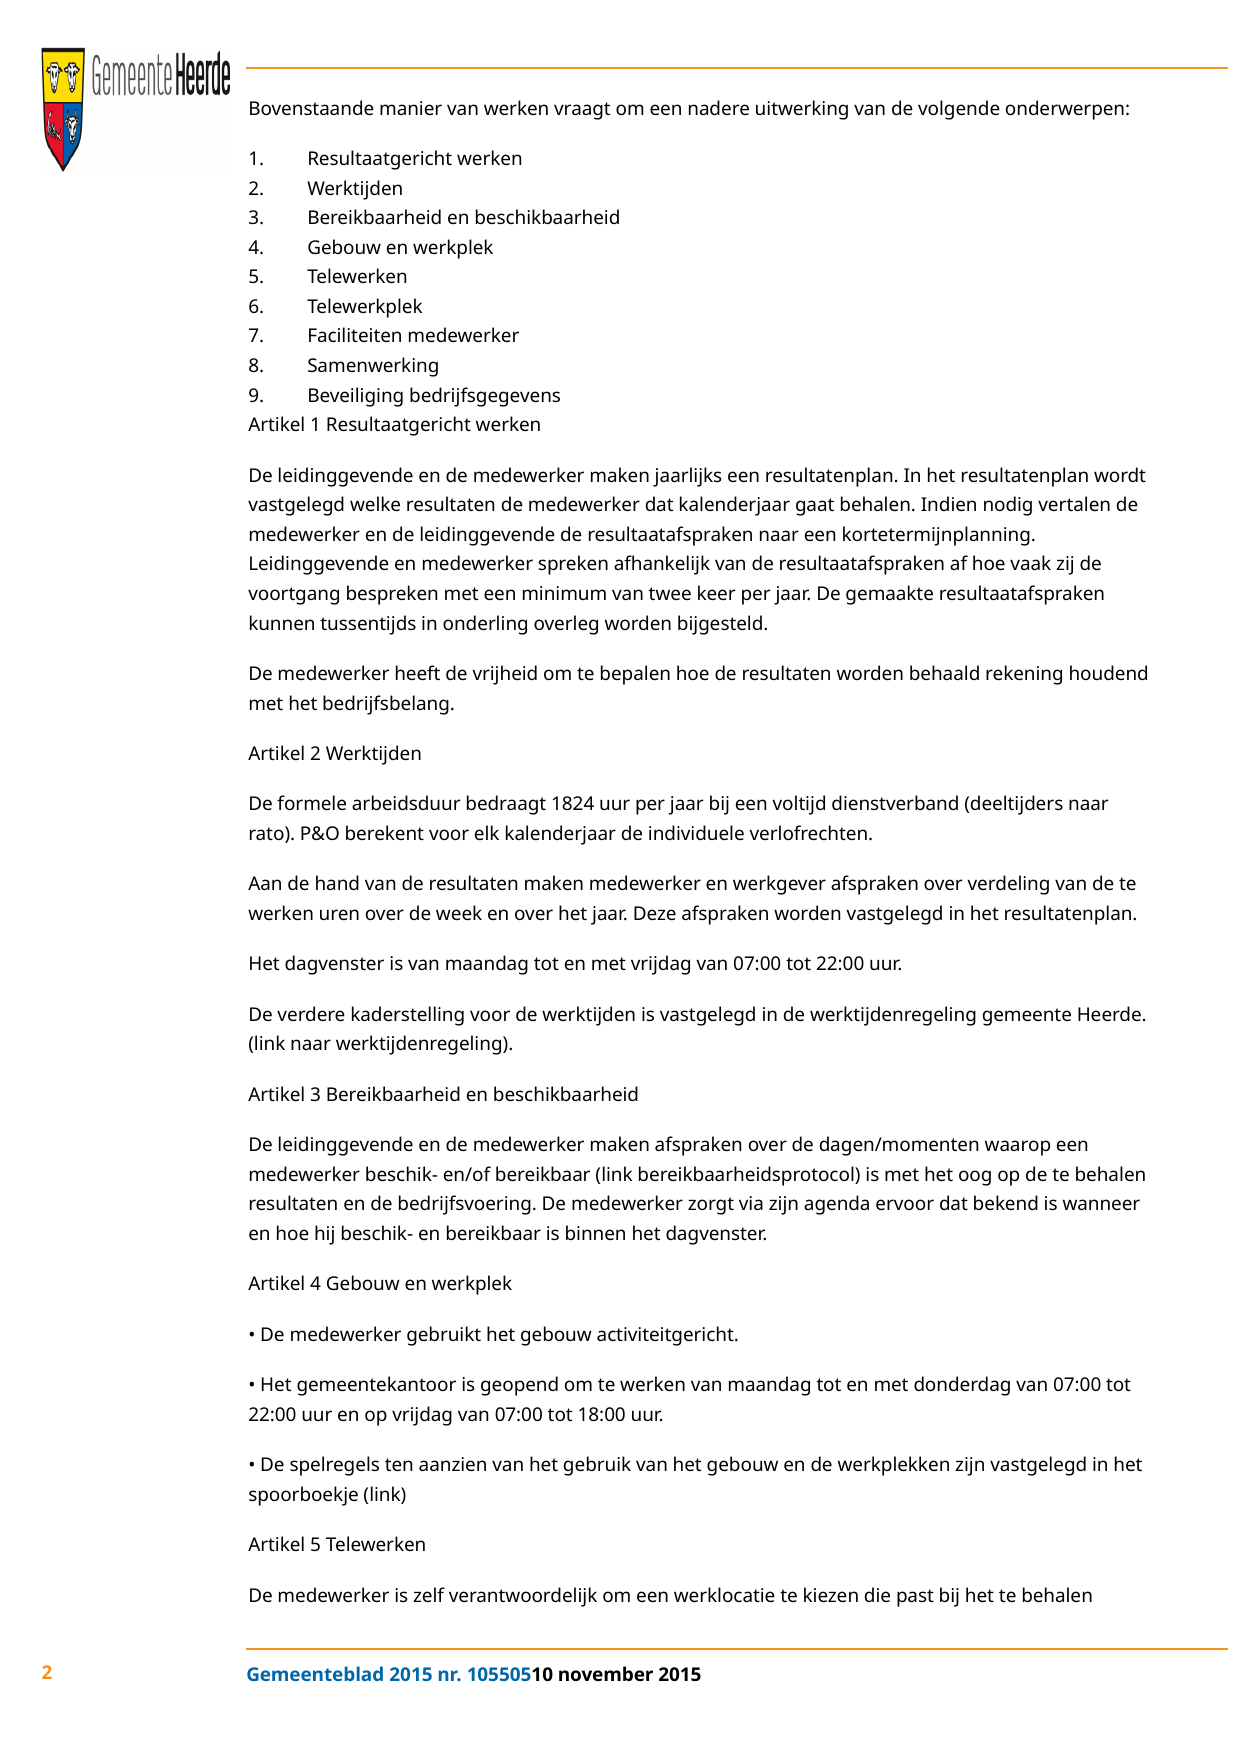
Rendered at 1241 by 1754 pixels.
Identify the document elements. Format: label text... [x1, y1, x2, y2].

text De medewerker heeft de vrijheid om te bepalen hoe de resultaten worden behaald rekening houdend met het bedrijfsbelang. [248, 660, 1152, 716]
list Faciliteiten medewerker [248, 323, 1152, 348]
text Artikel 4 Gebouw en werkplek [248, 1271, 1152, 1296]
text Bovenstaande manier van werken vraagt om een nadere uitwerking van de volgende onderwerpen: [248, 95, 1152, 121]
text De leidinggevende en de medewerker maken afspraken over de dagen/momenten waarop een medewerker beschik- en/of bereikbaar (link bereikbaarheidsprotocol) is met het oog op de te behalen resultaten en de bedrijfsvoering. De medewerker zorgt via zijn agenda ervoor dat bekend is wanneer en hoe hij beschik- en bereikbaar is binnen het dagvenster. [248, 1131, 1152, 1246]
list Telewerken [248, 263, 1152, 289]
text Artikel 2 Werktijden [248, 740, 1152, 766]
text De formele arbeidsduur bedraagt 1824 uur per jaar bij een voltijd dienstverband (deeltijders naar rato). P&O berekent voor elk kalenderjaar de individuele verlofrechten. [248, 791, 1152, 846]
list Beveiliging bedrijfsgegevens [248, 382, 1152, 408]
list Bereikbaarheid en beschikbaarheid [248, 204, 1152, 230]
text Artikel 3 Bereikbaarheid en beschikbaarheid [248, 1081, 1152, 1107]
text Artikel 1 Resultaatgericht werken [248, 411, 1152, 437]
text Het dagvenster is van maandag tot en met vrijdag van 07:00 tot 22:00 uur. [248, 951, 1152, 976]
text De medewerker is zelf verantwoordelijk om een werklocatie te kiezen die past bij het te behalen [248, 1582, 1152, 1608]
text • Het gemeentekantoor is geopend om te werken van maandag tot en met donderdag van 07:00 tot 22:00 uur en op vrijdag van 07:00 tot 18:00 uur. [248, 1371, 1152, 1427]
text Aan de hand van de resultaten maken medewerker en werkgever afspraken over verdeling van de te werken uren over de week en over het jaar. Deze afspraken worden vastgelegd in het resultatenplan. [248, 871, 1152, 926]
list Samenwerking [248, 352, 1152, 378]
list Resultaatgericht werken [248, 145, 1152, 171]
picture [41, 47, 231, 172]
text • De spelregels ten aanzien van het gebruik van het gebouw en de werkplekken zijn vastgelegd in het spoorboekje (link) [248, 1451, 1152, 1507]
list Gebouw en werkplek [248, 234, 1152, 260]
list Telewerkplek [248, 293, 1152, 319]
text • De medewerker gebruikt het gebouw activiteitgericht. [248, 1321, 1152, 1347]
text Artikel 5 Telewerken [248, 1531, 1152, 1557]
text De verdere kaderstelling voor de werktijden is vastgelegd in de werktijdenregeling gemeente Heerde. (link naar werktijdenregeling). [248, 1001, 1152, 1056]
list Werktijden [248, 175, 1152, 201]
text De leidinggevende en de medewerker maken jaarlijks een resultatenplan. In het resultatenplan wordt vastgelegd welke resultaten de medewerker dat kalenderjaar gaat behalen. Indien nodig vertalen de medewerker en de leidinggevende de resultaatafspraken naar een kortetermijnplanning. Leidinggevende en medewerker spreken afhankelijk van de resultaatafspraken af hoe vaak zij de voortgang bespreken met een minimum van twee keer per jaar. De gemaakte resultaatafspraken kunnen tussentijds in onderling overleg worden bijgesteld. [248, 462, 1152, 636]
